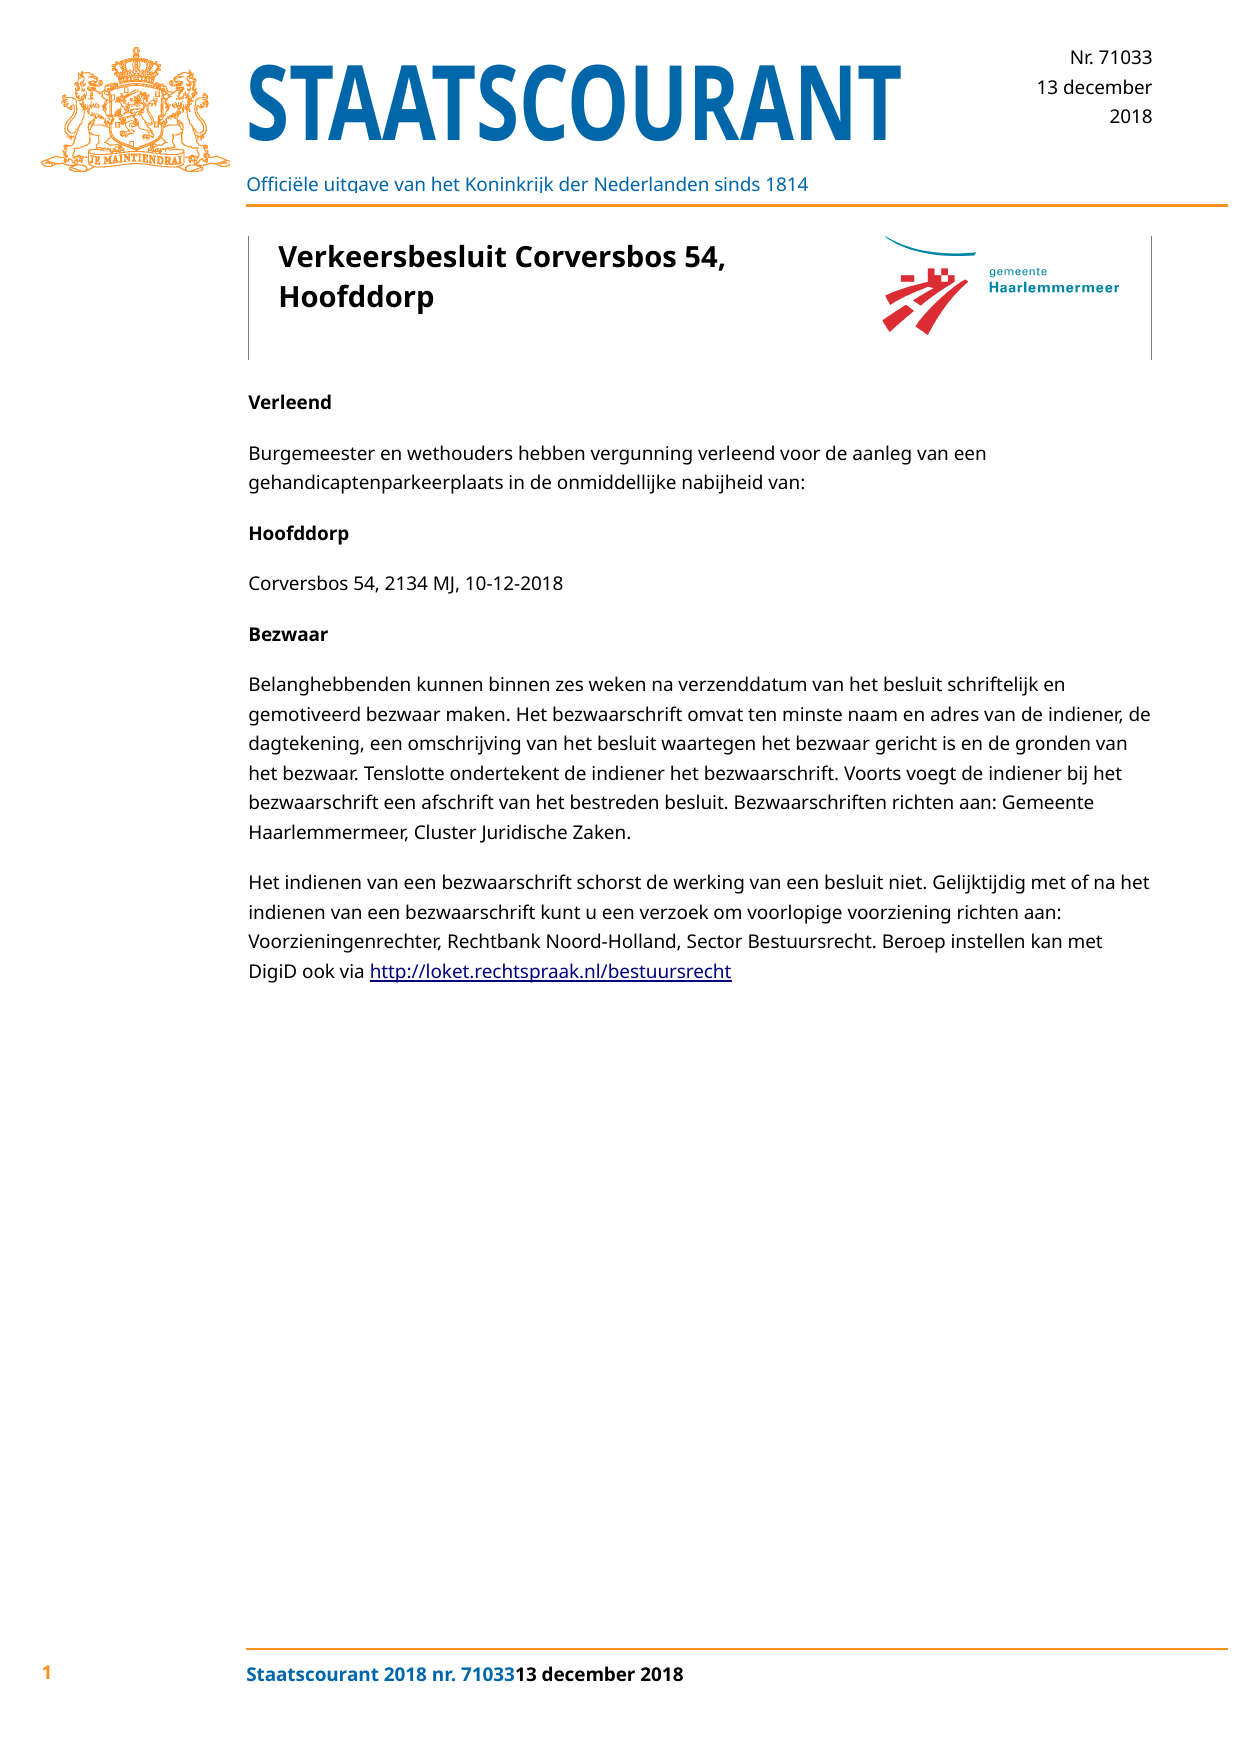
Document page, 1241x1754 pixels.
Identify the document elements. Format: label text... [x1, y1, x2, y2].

text Verleend [248, 389, 1152, 415]
text Het indienen van een bezwaarschrift schorst de werking van een besluit niet. Gelijktijdig met of na het indienen van een bezwaarschrift kunt u een verzoek om voorlopige voorziening richten aan: Voorzieningenrechter, Rechtbank Noord-Holland, Sector Bestuursrecht. Beroep instellen kan met DigiD ook via http://loket.rechtspraak.nl/bestuursrecht [248, 869, 1152, 984]
picture [41, 47, 231, 172]
picture [882, 236, 1119, 335]
text Corversbos 54, 2134 MJ, 10-12-2018 [248, 570, 1152, 596]
text Burgemeester en wethouders hebben vergunning verleend voor de aanleg van een gehandicaptenparkeerplaats in de onmiddellijke nabijheid van: [248, 440, 1152, 495]
text Belanghebbenden kunnen binnen zes weken na verzenddatum van het besluit schriftelijk en gemotiveerd bezwaar maken. Het bezwaarschrift omvat ten minste naam en adres van de indiener, de dagtekening, een omschrijving van het besluit waartegen het bezwaar gericht is en de gronden van het bezwaar. Tenslotte ondertekent de indiener het bezwaarschrift. Voorts voegt de indiener bij het bezwaarschrift een afschrift van het bestreden besluit. Bezwaarschriften richten aan: Gemeente Haarlemmermeer, Cluster Juridische Zaken. [248, 671, 1152, 845]
text Bezwaar [248, 621, 1152, 646]
table_header Verkeersbesluit Corversbos 54, Hoofddorp [249, 236, 850, 360]
text Hoofddorp [248, 520, 1152, 546]
table_header [850, 236, 1151, 360]
